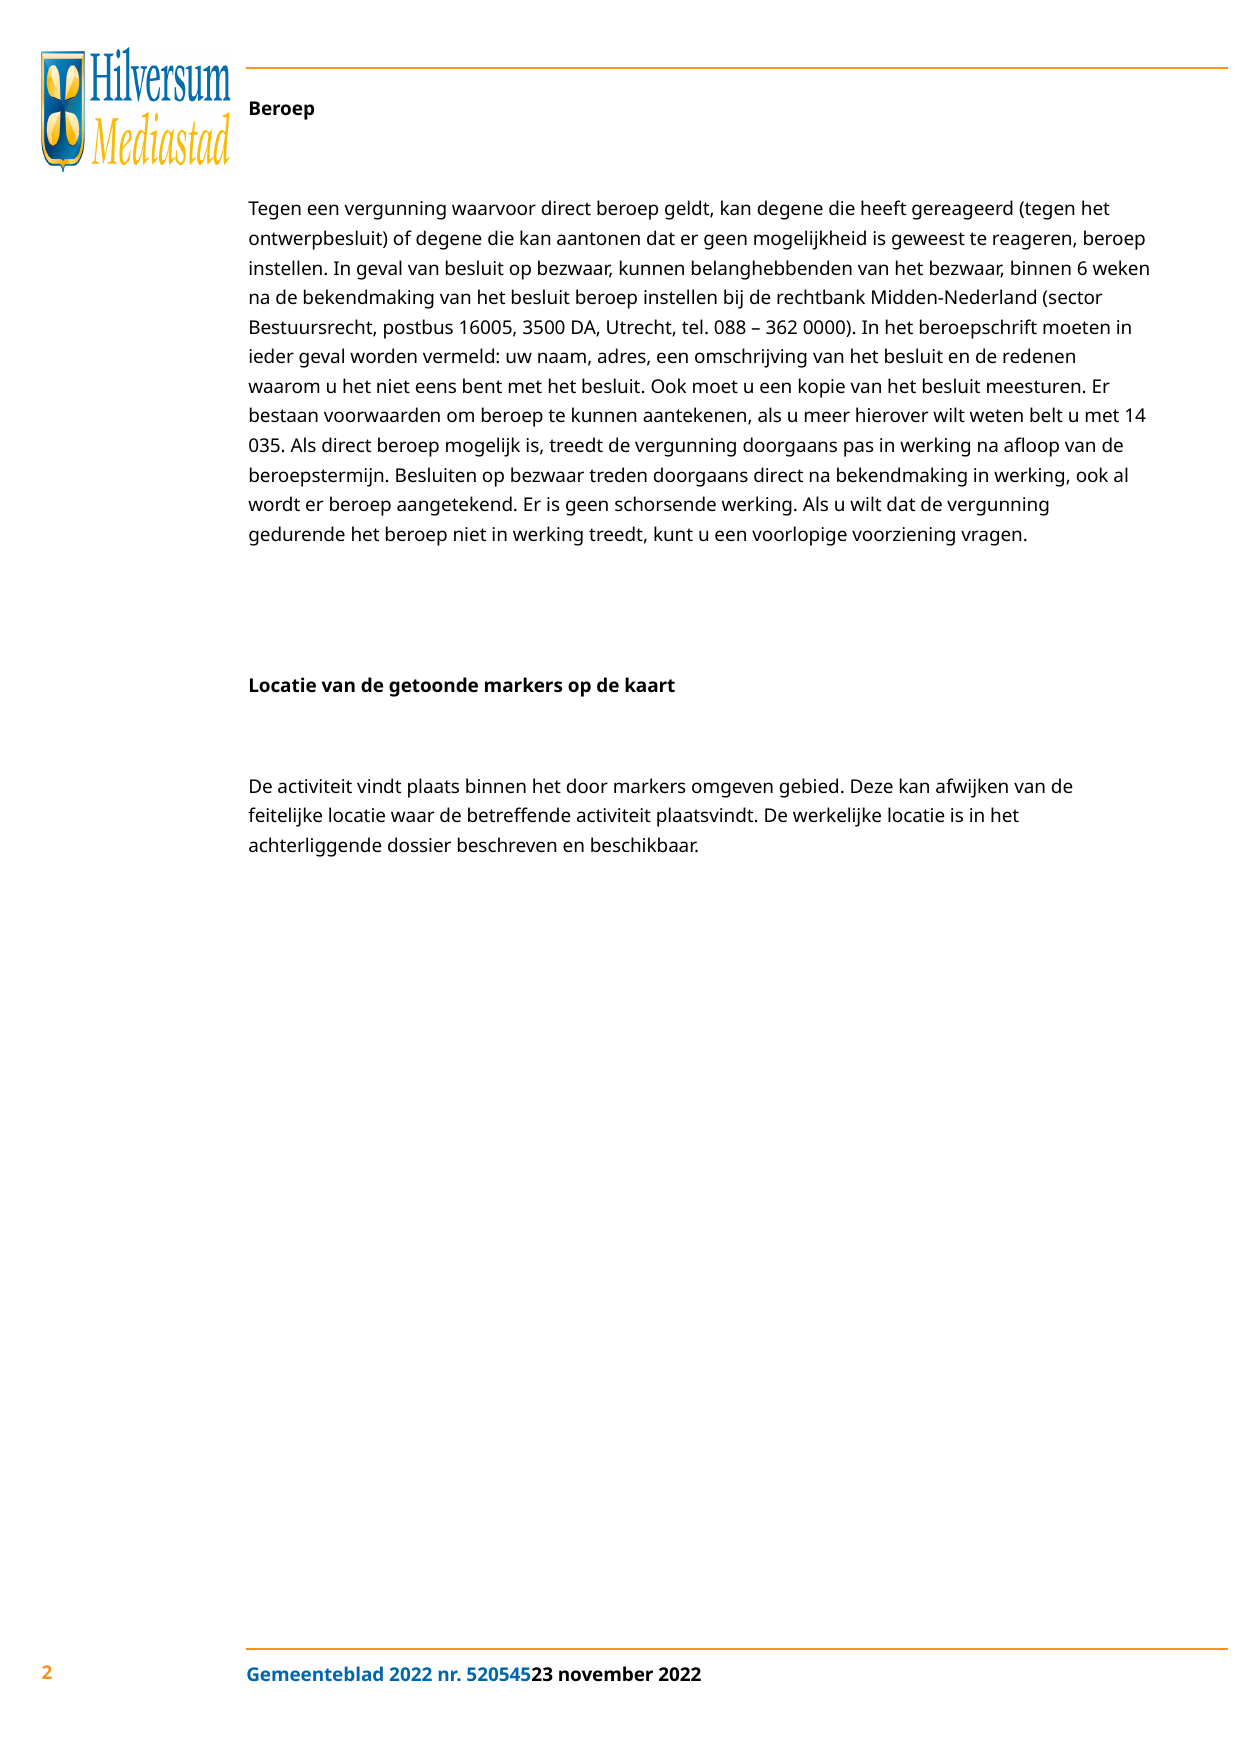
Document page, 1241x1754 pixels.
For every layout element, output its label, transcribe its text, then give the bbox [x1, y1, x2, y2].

text Tegen een vergunning waarvoor direct beroep geldt, kan degene die heeft gereageerd (tegen het ontwerpbesluit) of degene die kan aantonen dat er geen mogelijkheid is geweest te reageren, beroep instellen. In geval van besluit op bezwaar, kunnen belanghebbenden van het bezwaar, binnen 6 weken na de bekendmaking van het besluit beroep instellen bij de rechtbank Midden-Nederland (sector Bestuursrecht, postbus 16005, 3500 DA, Utrecht, tel. 088 – 362 0000). In het beroepschrift moeten in ieder geval worden vermeld: uw naam, adres, een omschrijving van het besluit en de redenen waarom u het niet eens bent met het besluit. Ook moet u een kopie van het besluit meesturen. Er bestaan voorwaarden om beroep te kunnen aantekenen, als u meer hierover wilt weten belt u met 14 035. Als direct beroep mogelijk is, treedt de vergunning doorgaans pas in werking na afloop van de beroepstermijn. Besluiten op bezwaar treden doorgaans direct na bekendmaking in werking, ook al wordt er beroep aangetekend. Er is geen schorsende werking. Als u wilt dat de vergunning gedurende het beroep niet in werking treedt, kunt u een voorlopige voorziening vragen. [248, 196, 1152, 547]
text De activiteit vindt plaats binnen het door markers omgeven gebied. Deze kan afwijken van de feitelijke locatie waar de betreffende activiteit plaatsvindt. De werkelijke locatie is in het achterliggende dossier beschreven en beschikbaar. [248, 773, 1152, 858]
picture [41, 47, 231, 172]
text Beroep [248, 95, 1152, 121]
text Locatie van de getoonde markers op de kaart [248, 672, 1152, 698]
